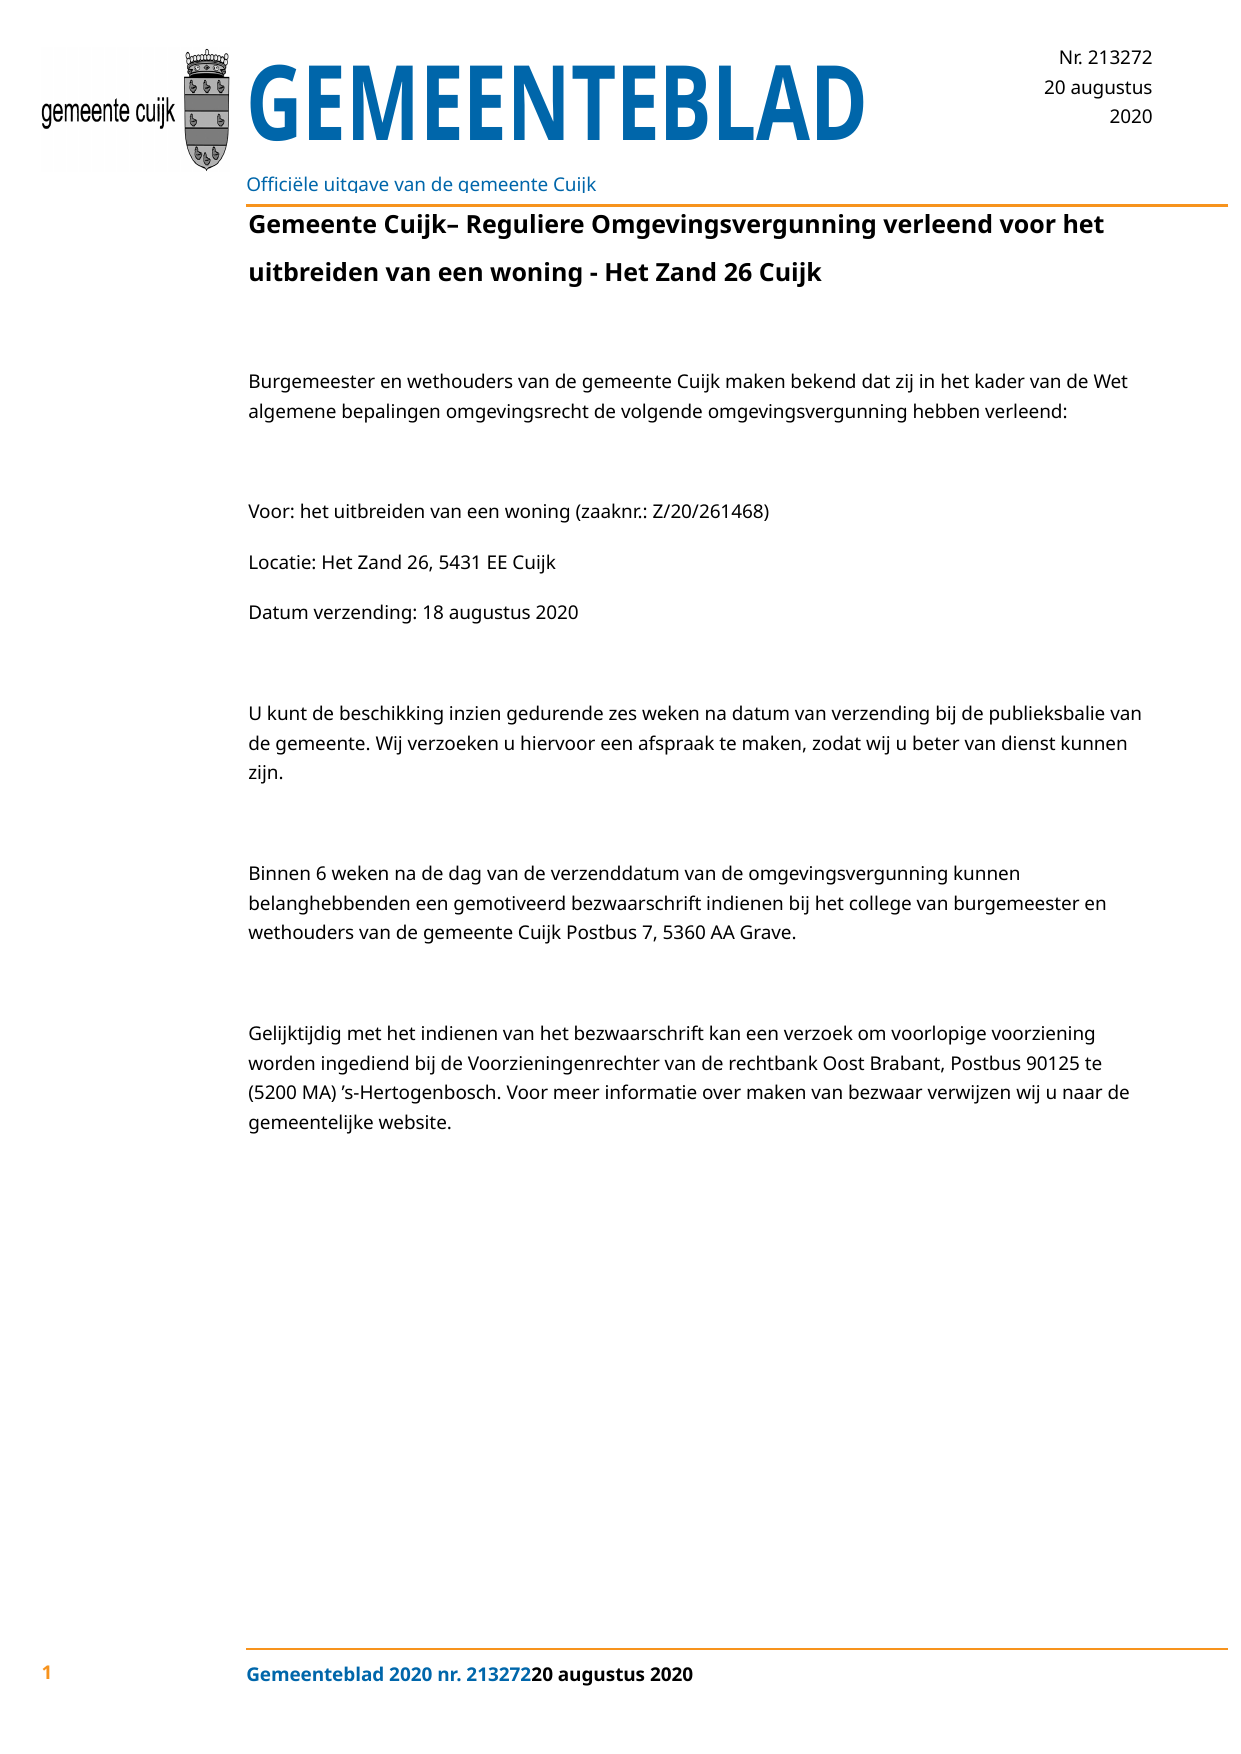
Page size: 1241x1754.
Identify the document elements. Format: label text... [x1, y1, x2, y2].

text Voor: het uitbreiden van een woning (zaaknr.: Z/20/261468) [248, 499, 1152, 524]
text Burgemeester en wethouders van de gemeente Cuijk maken bekend dat zij in het kader van de Wet algemene bepalingen omgevingsrecht de volgende omgevingsvergunning hebben verleend: [248, 368, 1152, 424]
text Gemeente Cuijk– Reguliere Omgevingsvergunning verleend voor het uitbreiden van een woning - Het Zand 26 Cuijk [248, 207, 1152, 288]
text Datum verzending: 18 augustus 2020 [248, 599, 1152, 625]
text Binnen 6 weken na de dag van de verzenddatum van de omgevingsvergunning kunnen belanghebbenden een gemotiveerd bezwaarschrift indienen bij het college van burgemeester en wethouders van de gemeente Cuijk Postbus 7, 5360 AA Grave. [248, 860, 1152, 945]
picture [41, 47, 231, 172]
text Gelijktijdig met het indienen van het bezwaarschrift kan een verzoek om voorlopige voorziening worden ingediend bij de Voorzieningenrechter van de rechtbank Oost Brabant, Postbus 90125 te (5200 MA) ’s-Hertogenbosch. Voor meer informatie over maken van bezwaar verwijzen wij u naar de gemeentelijke website. [248, 1020, 1152, 1135]
text U kunt de beschikking inzien gedurende zes weken na datum van verzending bij de publieksbalie van de gemeente. Wij verzoeken u hiervoor een afspraak te maken, zodat wij u beter van dienst kunnen zijn. [248, 700, 1152, 785]
text Locatie: Het Zand 26, 5431 EE Cuijk [248, 549, 1152, 575]
